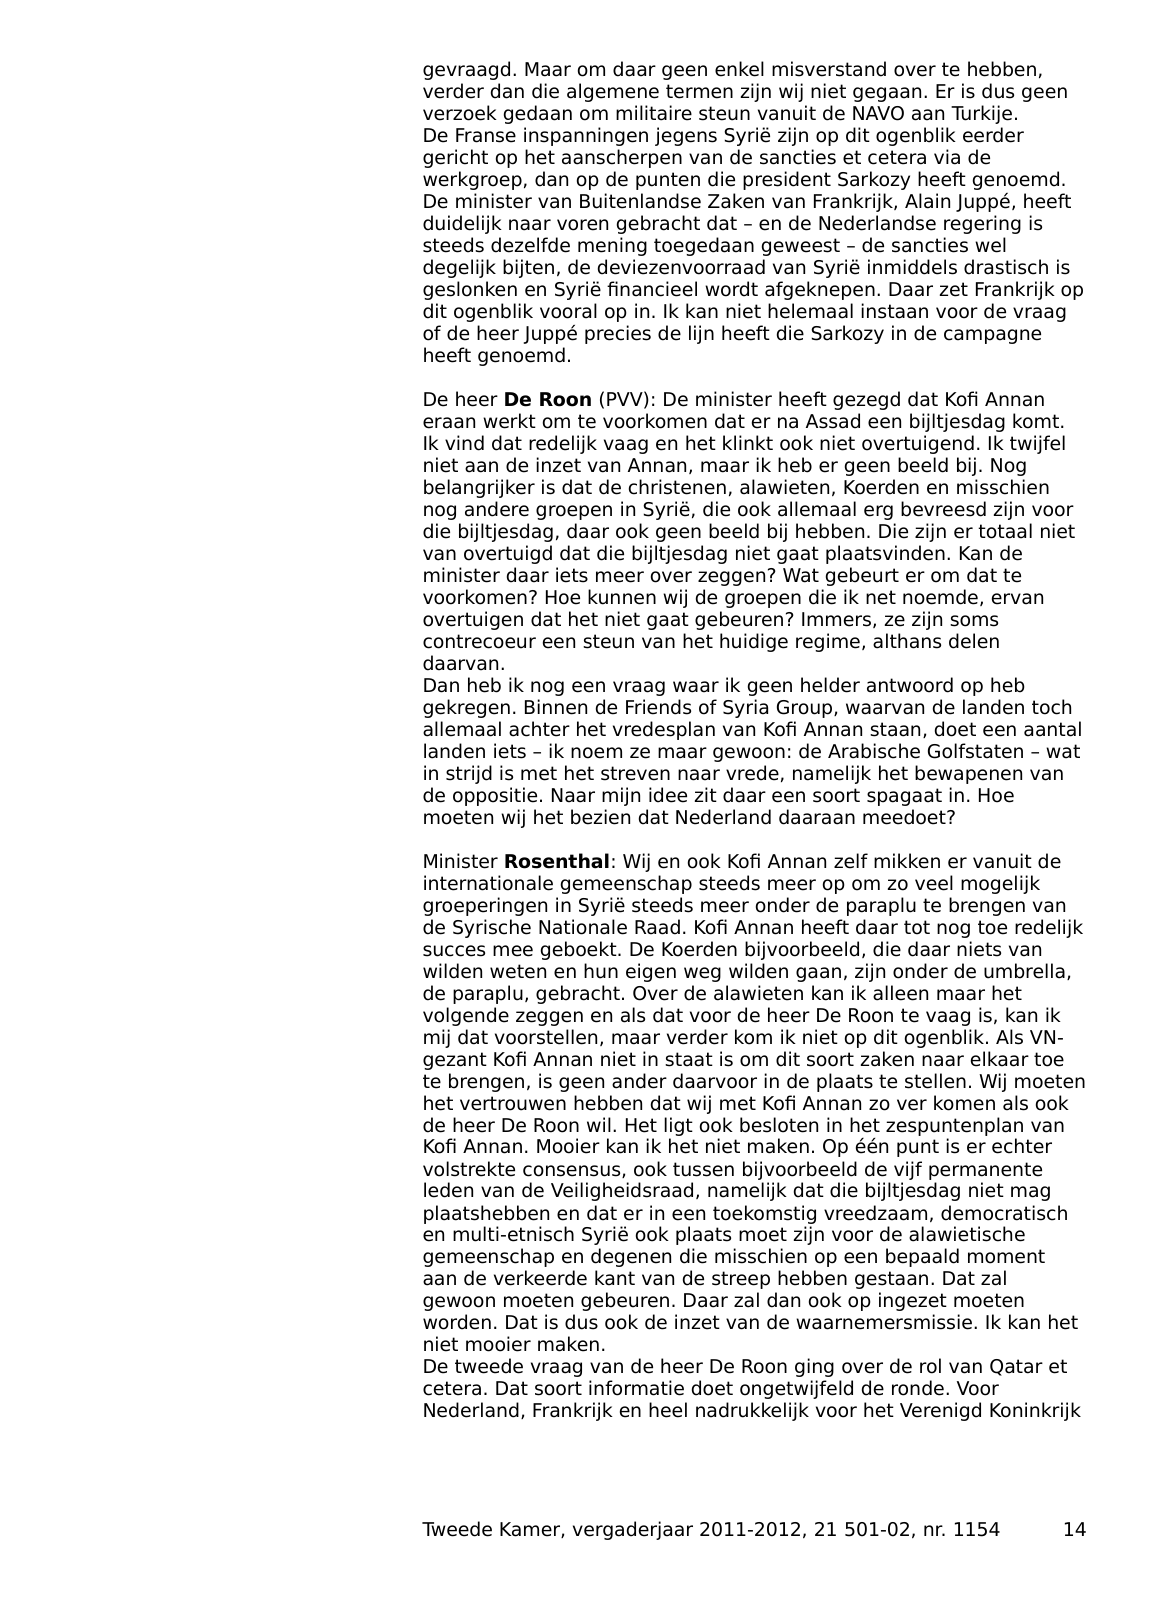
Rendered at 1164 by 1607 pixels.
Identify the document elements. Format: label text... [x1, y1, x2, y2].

text gevraagd. Maar om daar geen enkel misverstand over te hebben, verder dan die algemene termen zijn wij niet gegaan. Er is dus geen verzoek gedaan om militaire steun vanuit de NAVO aan Turkije. [422, 59, 1087, 125]
text Dan heb ik nog een vraag waar ik geen helder antwoord op heb gekregen. Binnen de Friends of Syria Group, waarvan de landen toch allemaal achter het vredesplan van Kofi Annan staan, doet een aantal landen iets – ik noem ze maar gewoon: de Arabische Golfstaten – wat in strijd is met het streven naar vrede, namelijk het bewapenen van de oppositie. Naar mijn idee zit daar een soort spagaat in. Hoe moeten wij het bezien dat Nederland daaraan meedoet? [422, 675, 1087, 828]
text De tweede vraag van de heer De Roon ging over de rol van Qatar et cetera. Dat soort informatie doet ongetwijfeld de ronde. Voor Nederland, Frankrijk en heel nadrukkelijk voor het Verenigd Koninkrijk [422, 1356, 1087, 1422]
text Minister Rosenthal: Wij en ook Kofi Annan zelf mikken er vanuit de internationale gemeenschap steeds meer op om zo veel mogelijk groeperingen in Syrië steeds meer onder de paraplu te brengen van de Syrische Nationale Raad. Kofi Annan heeft daar tot nog toe redelijk succes mee geboekt. De Koerden bijvoorbeeld, die daar niets van wilden weten en hun eigen weg wilden gaan, zijn onder de umbrella, de paraplu, gebracht. Over de alawieten kan ik alleen maar het volgende zeggen en als dat voor de heer De Roon te vaag is, kan ik mij dat voorstellen, maar verder kom ik niet op dit ogenblik. Als VN-gezant Kofi Annan niet in staat is om dit soort zaken naar elkaar toe te brengen, is geen ander daarvoor in de plaats te stellen. Wij moeten het vertrouwen hebben dat wij met Kofi Annan zo ver komen als ook de heer De Roon wil. Het ligt ook besloten in het zespuntenplan van Kofi Annan. Mooier kan ik het niet maken. Op één punt is er echter volstrekte consensus, ook tussen bijvoorbeeld de vijf permanente leden van de Veiligheidsraad, namelijk dat die bijltjesdag niet mag plaatshebben en dat er in een toekomstig vreedzaam, democratisch en multi-etnisch Syrië ook plaats moet zijn voor de alawietische gemeenschap en degenen die misschien op een bepaald moment aan de verkeerde kant van de streep hebben gestaan. Dat zal gewoon moeten gebeuren. Daar zal dan ook op ingezet moeten worden. Dat is dus ook de inzet van de waarnemersmissie. Ik kan het niet mooier maken. [422, 851, 1087, 1356]
text De heer De Roon (PVV): De minister heeft gezegd dat Kofi Annan eraan werkt om te voorkomen dat er na Assad een bijltjesdag komt. Ik vind dat redelijk vaag en het klinkt ook niet overtuigend. Ik twijfel niet aan de inzet van Annan, maar ik heb er geen beeld bij. Nog belangrijker is dat de christenen, alawieten, Koerden en misschien nog andere groepen in Syrië, die ook allemaal erg bevreesd zijn voor die bijltjesdag, daar ook geen beeld bij hebben. Die zijn er totaal niet van overtuigd dat die bijltjesdag niet gaat plaatsvinden. Kan de minister daar iets meer over zeggen? Wat gebeurt er om dat te voorkomen? Hoe kunnen wij de groepen die ik net noemde, ervan overtuigen dat het niet gaat gebeuren? Immers, ze zijn soms contrecoeur een steun van het huidige regime, althans delen daarvan. [422, 389, 1087, 675]
text De Franse inspanningen jegens Syrië zijn op dit ogenblik eerder gericht op het aanscherpen van de sancties et cetera via de werkgroep, dan op de punten die president Sarkozy heeft genoemd. De minister van Buitenlandse Zaken van Frankrijk, Alain Juppé, heeft duidelijk naar voren gebracht dat – en de Nederlandse regering is steeds dezelfde mening toegedaan geweest – de sancties wel degelijk bijten, de deviezenvoorraad van Syrië inmiddels drastisch is geslonken en Syrië financieel wordt afgeknepen. Daar zet Frankrijk op dit ogenblik vooral op in. Ik kan niet helemaal instaan voor de vraag of de heer Juppé precies de lijn heeft die Sarkozy in de campagne heeft genoemd. [422, 125, 1087, 367]
